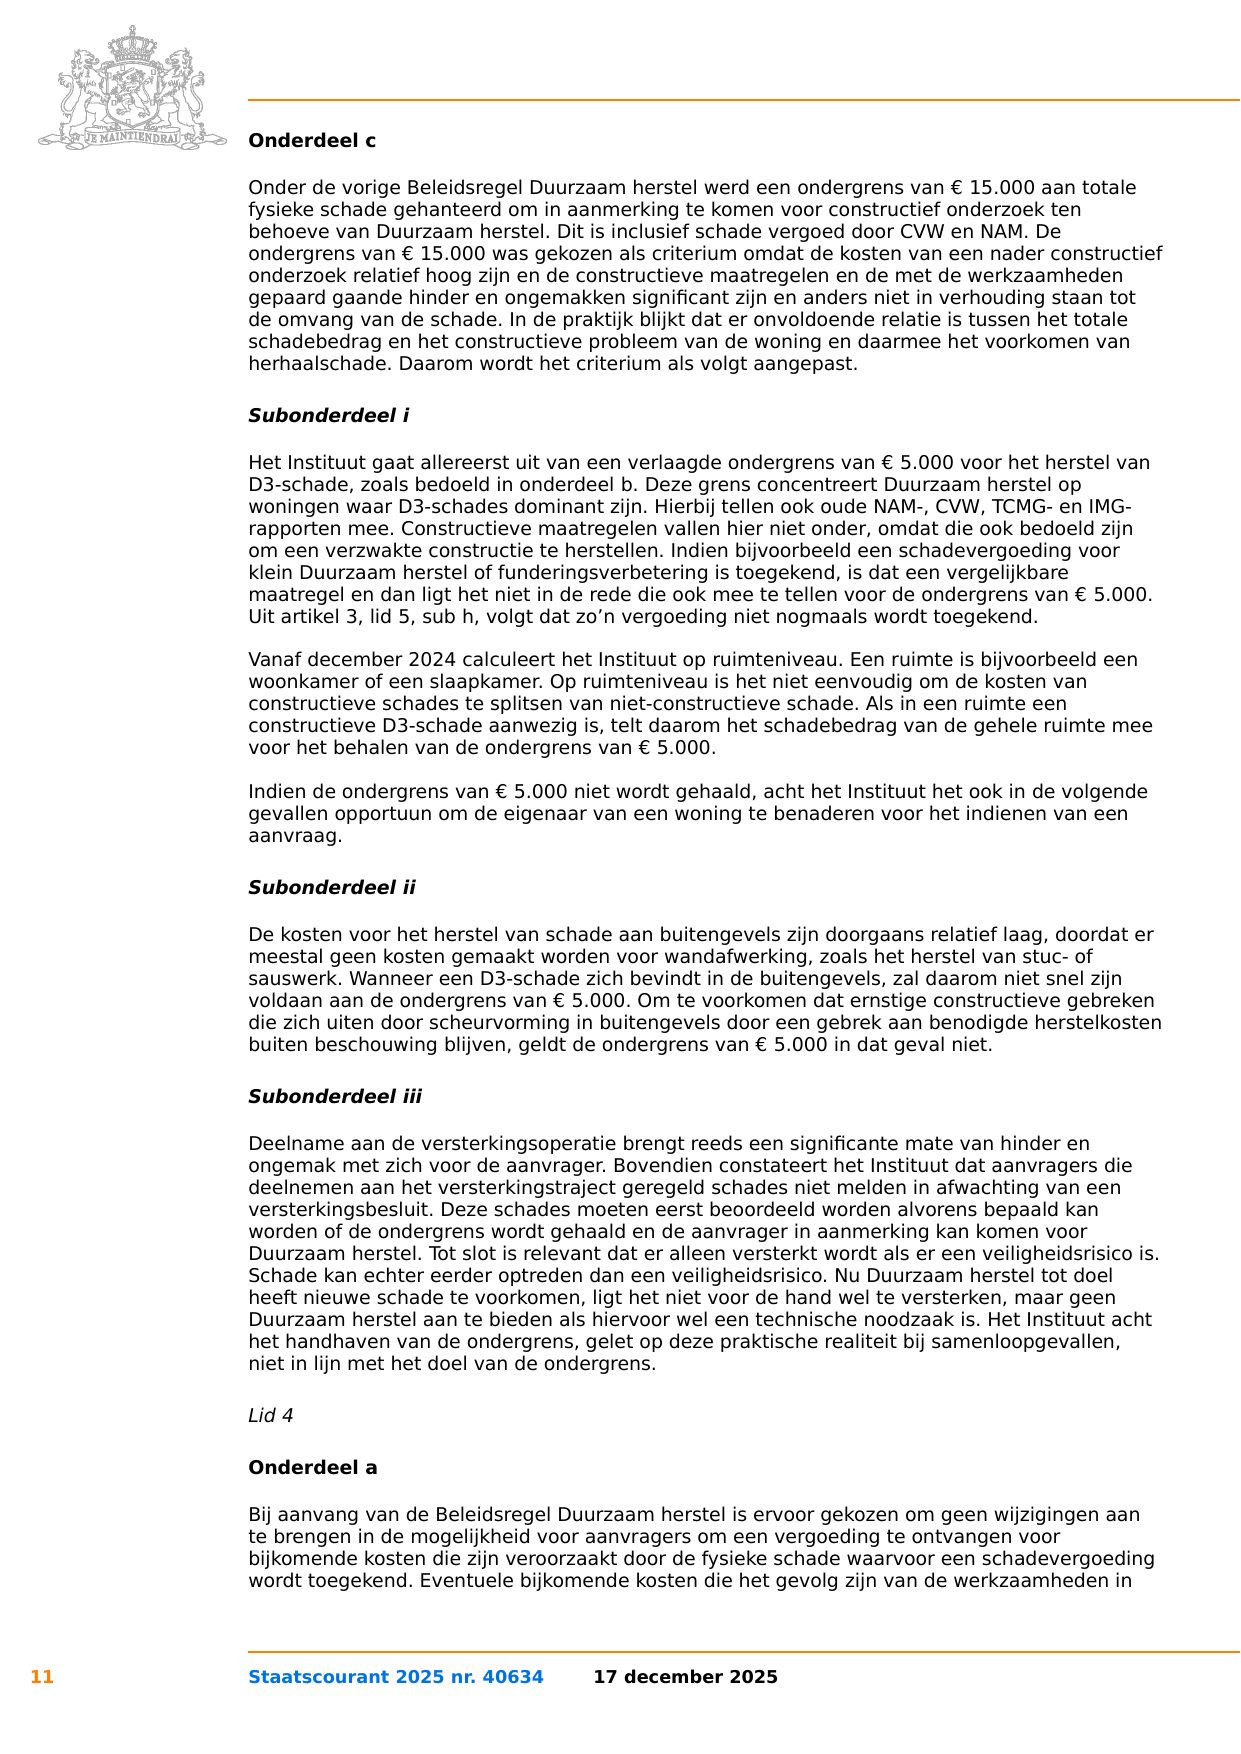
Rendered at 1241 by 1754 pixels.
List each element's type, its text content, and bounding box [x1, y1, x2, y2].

subtitle Subonderdeel iii [248, 1086, 1163, 1108]
picture [38, 25, 227, 150]
subtitle Subonderdeel i [248, 405, 1163, 427]
text Bij aanvang van de Beleidsregel Duurzaam herstel is ervoor gekozen om geen wijzigingen aan te brengen in de mogelijkheid voor aanvragers om een vergoeding te ontvangen voor bijkomende kosten die zijn veroorzaakt door de fysieke schade waarvoor een schadevergoeding wordt toegekend. Eventuele bijkomende kosten die het gevolg zijn van de werkzaamheden in [248, 1504, 1163, 1592]
subtitle Onderdeel c [248, 130, 1163, 152]
text Vanaf december 2024 calculeert het Instituut op ruimteniveau. Een ruimte is bijvoorbeeld een woonkamer of een slaapkamer. Op ruimteniveau is het niet eenvoudig om de kosten van constructieve schades te splitsen van niet-constructieve schade. Als in een ruimte een constructieve D3-schade aanwezig is, telt daarom het schadebedrag van de gehele ruimte mee voor het behalen van de ondergrens van € 5.000. [248, 649, 1163, 759]
subtitle Subonderdeel ii [248, 877, 1163, 899]
subtitle Onderdeel a [248, 1457, 1163, 1479]
text Deelname aan de versterkingsoperatie brengt reeds een significante mate van hinder en ongemak met zich voor de aanvrager. Bovendien constateert het Instituut dat aanvragers die deelnemen aan het versterkingstraject geregeld schades niet melden in afwachting van een versterkingsbesluit. Deze schades moeten eerst beoordeeld worden alvorens bepaald kan worden of de ondergrens wordt gehaald en de aanvrager in aanmerking kan komen voor Duurzaam herstel. Tot slot is relevant dat er alleen versterkt wordt als er een veiligheidsrisico is. Schade kan echter eerder optreden dan een veiligheidsrisico. Nu Duurzaam herstel tot doel heeft nieuwe schade te voorkomen, ligt het niet voor de hand wel te versterken, maar geen Duurzaam herstel aan te bieden als hiervoor wel een technische noodzaak is. Het Instituut acht het handhaven van de ondergrens, gelet op deze praktische realiteit bij samenloopgevallen, niet in lijn met het doel van de ondergrens. [248, 1133, 1163, 1375]
text De kosten voor het herstel van schade aan buitengevels zijn doorgaans relatief laag, doordat er meestal geen kosten gemaakt worden voor wandafwerking, zoals het herstel van stuc- of sauswerk. Wanneer een D3-schade zich bevindt in de buitengevels, zal daarom niet snel zijn voldaan aan de ondergrens van € 5.000. Om te voorkomen dat ernstige constructieve gebreken die zich uiten door scheurvorming in buitengevels door een gebrek aan benodigde herstelkosten buiten beschouwing blijven, geldt de ondergrens van € 5.000 in dat geval niet. [248, 924, 1163, 1056]
text Onder de vorige Beleidsregel Duurzaam herstel werd een ondergrens van € 15.000 aan totale fysieke schade gehanteerd om in aanmerking te komen voor constructief onderzoek ten behoeve van Duurzaam herstel. Dit is inclusief schade vergoed door CVW en NAM. De ondergrens van € 15.000 was gekozen als criterium omdat de kosten van een nader constructief onderzoek relatief hoog zijn en de constructieve maatregelen en de met de werkzaamheden gepaard gaande hinder en ongemakken significant zijn en anders niet in verhouding staan tot de omvang van de schade. In de praktijk blijkt dat er onvoldoende relatie is tussen het totale schadebedrag en het constructieve probleem van de woning en daarmee het voorkomen van herhaalschade. Daarom wordt het criterium als volgt aangepast. [248, 177, 1163, 375]
subtitle Lid 4 [248, 1405, 1163, 1427]
text Indien de ondergrens van € 5.000 niet wordt gehaald, acht het Instituut het ook in de volgende gevallen opportuun om de eigenaar van een woning te benaderen voor het indienen van een aanvraag. [248, 781, 1163, 847]
text Het Instituut gaat allereerst uit van een verlaagde ondergrens van € 5.000 voor het herstel van D3-schade, zoals bedoeld in onderdeel b. Deze grens concentreert Duurzaam herstel op woningen waar D3-schades dominant zijn. Hierbij tellen ook oude NAM-, CVW, TCMG- en IMG-rapporten mee. Constructieve maatregelen vallen hier niet onder, omdat die ook bedoeld zijn om een verzwakte constructie te herstellen. Indien bijvoorbeeld een schadevergoeding voor klein Duurzaam herstel of funderingsverbetering is toegekend, is dat een vergelijkbare maatregel en dan ligt het niet in de rede die ook mee te tellen voor de ondergrens van € 5.000. Uit artikel 3, lid 5, sub h, volgt dat zo’n vergoeding niet nogmaals wordt toegekend. [248, 452, 1163, 627]
